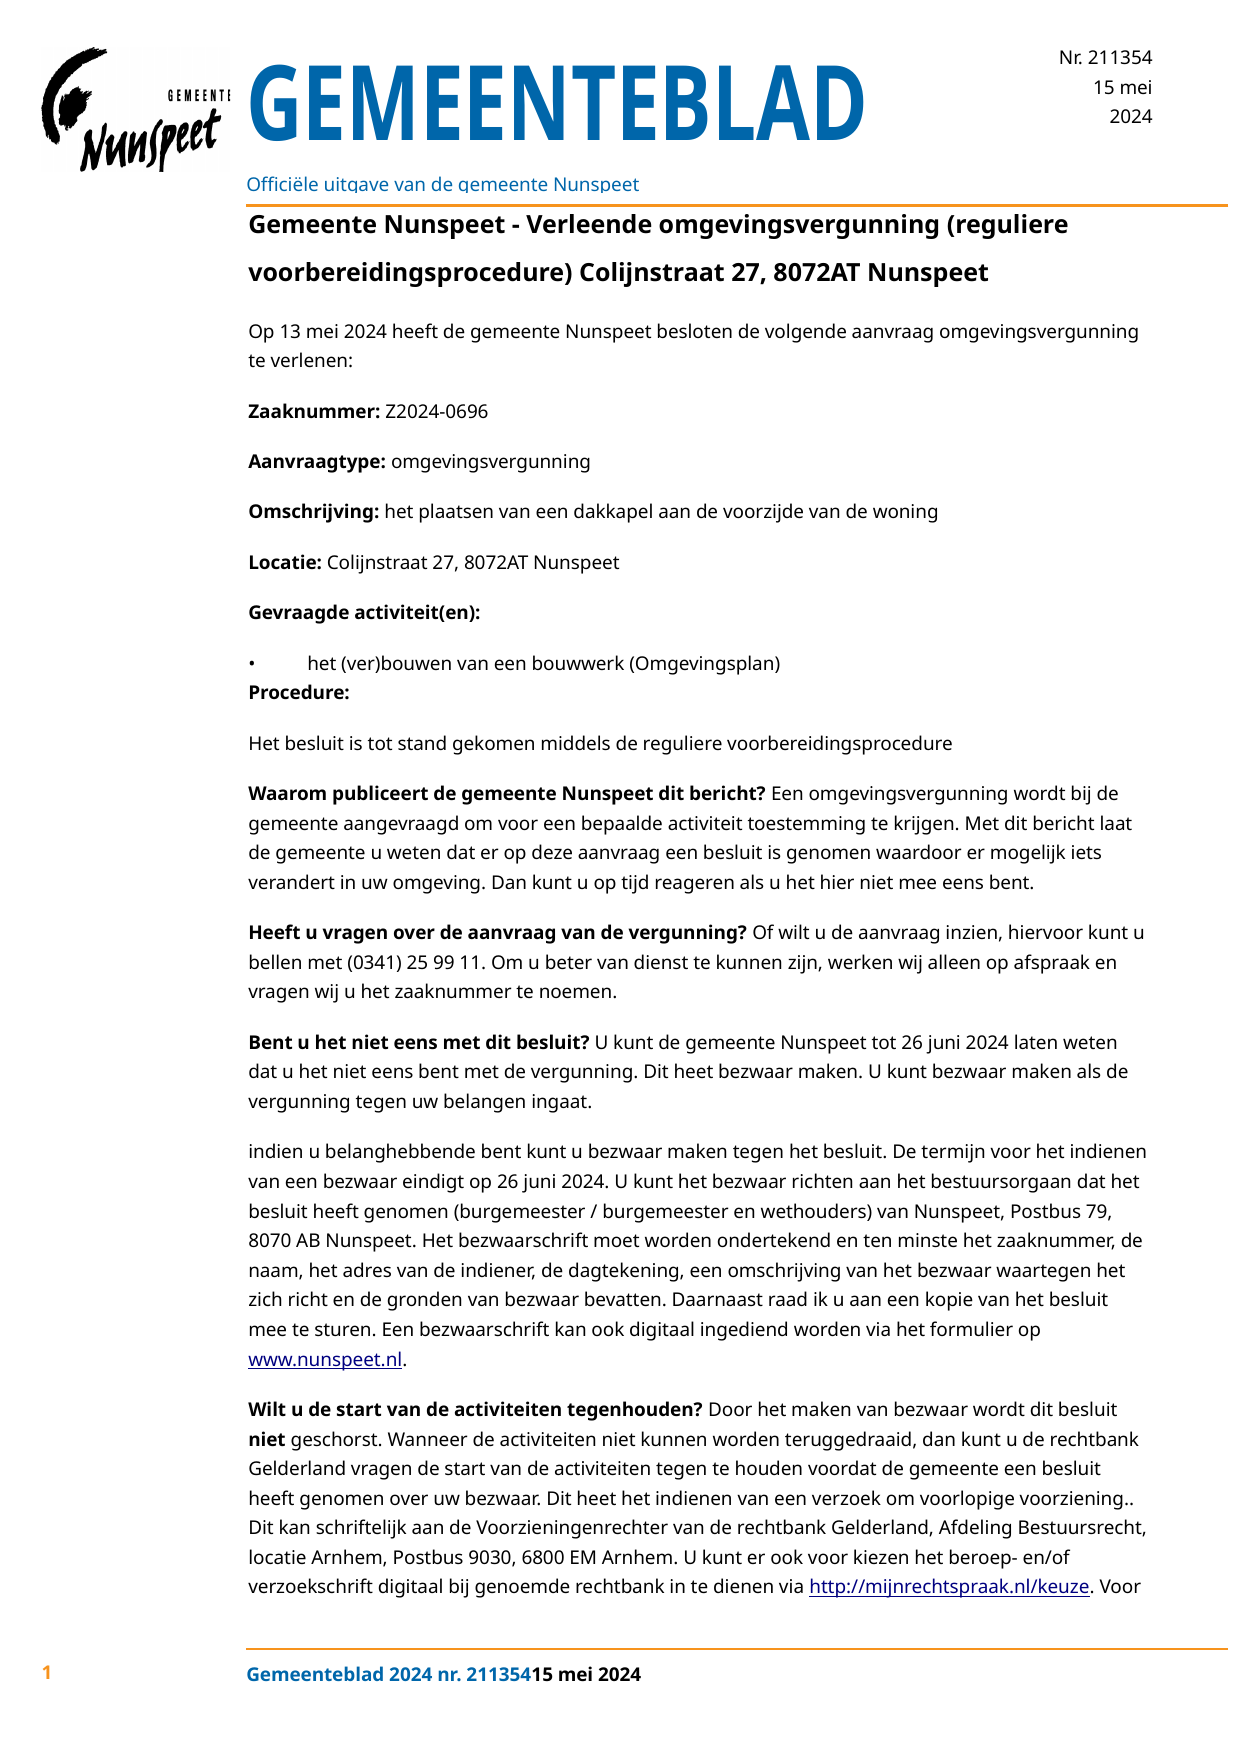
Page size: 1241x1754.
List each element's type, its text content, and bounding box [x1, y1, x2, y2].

text Locatie: Colijnstraat 27, 8072AT Nunspeet [248, 549, 1152, 575]
text Bent u het niet eens met dit besluit? U kunt de gemeente Nunspeet tot 26 juni 2024 laten weten dat u het niet eens bent met de vergunning. Dit heet bezwaar maken. U kunt bezwaar maken als de vergunning tegen uw belangen ingaat. [248, 1029, 1152, 1114]
text Waarom publiceert de gemeente Nunspeet dit bericht? Een omgevingsvergunning wordt bij de gemeente aangevraagd om voor een bepaalde activiteit toestemming te krijgen. Met dit bericht laat de gemeente u weten dat er op deze aanvraag een besluit is genomen waardoor er mogelijk iets verandert in uw omgeving. Dan kunt u op tijd reageren als u het hier niet mee eens bent. [248, 780, 1152, 895]
text Gevraagde activiteit(en): [248, 599, 1152, 625]
text Zaaknummer: Z2024-0696 [248, 398, 1152, 424]
text Gemeente Nunspeet - Verleende omgevingsvergunning (reguliere voorbereidingsprocedure) Colijnstraat 27, 8072AT Nunspeet [248, 207, 1152, 288]
text Het besluit is tot stand gekomen middels de reguliere voorbereidingsprocedure [248, 730, 1152, 756]
text Heeft u vragen over de aanvraag van de vergunning? Of wilt u de aanvraag inzien, hiervoor kunt u bellen met (0341) 25 99 11. Om u beter van dienst te kunnen zijn, werken wij alleen op afspraak en vragen wij u het zaaknummer te noemen. [248, 919, 1152, 1004]
text Op 13 mei 2024 heeft de gemeente Nunspeet besloten de volgende aanvraag omgevingsvergunning te verlenen: [248, 318, 1152, 373]
text Wilt u de start van de activiteiten tegenhouden? Door het maken van bezwaar wordt dit besluit niet geschorst. Wanneer de activiteiten niet kunnen worden teruggedraaid, dan kunt u de rechtbank Gelderland vragen de start van de activiteiten tegen te houden voordat de gemeente een besluit heeft genomen over uw bezwaar. Dit heet het indienen van een verzoek om voorlopige voorziening.. Dit kan schriftelijk aan de Voorzieningenrechter van de rechtbank Gelderland, Afdeling Bestuursrecht, locatie Arnhem, Postbus 9030, 6800 EM Arnhem. U kunt er ook voor kiezen het beroep- en/of verzoekschrift digitaal bij genoemde rechtbank in te dienen via http://mijnrechtspraak.nl/keuze. Voor [248, 1396, 1152, 1599]
text Omschrijving: het plaatsen van een dakkapel aan de voorzijde van de woning [248, 499, 1152, 524]
picture [41, 47, 231, 172]
text Aanvraagtype: omgevingsvergunning [248, 448, 1152, 474]
list het (ver)bouwen van een bouwwerk (Omgevingsplan) [248, 650, 1152, 676]
text Procedure: [248, 679, 1152, 705]
text indien u belanghebbende bent kunt u bezwaar maken tegen het besluit. De termijn voor het indienen van een bezwaar eindigt op 26 juni 2024. U kunt het bezwaar richten aan het bestuursorgaan dat het besluit heeft genomen (burgemeester / burgemeester en wethouders) van Nunspeet, Postbus 79, 8070 AB Nunspeet. Het bezwaarschrift moet worden ondertekend en ten minste het zaaknummer, de naam, het adres van de indiener, de dagtekening, een omschrijving van het bezwaar waartegen het zich richt en de gronden van bezwaar bevatten. Daarnaast raad ik u aan een kopie van het besluit mee te sturen. Een bezwaarschrift kan ook digitaal ingediend worden via het formulier op www.nunspeet.nl. [248, 1139, 1152, 1372]
